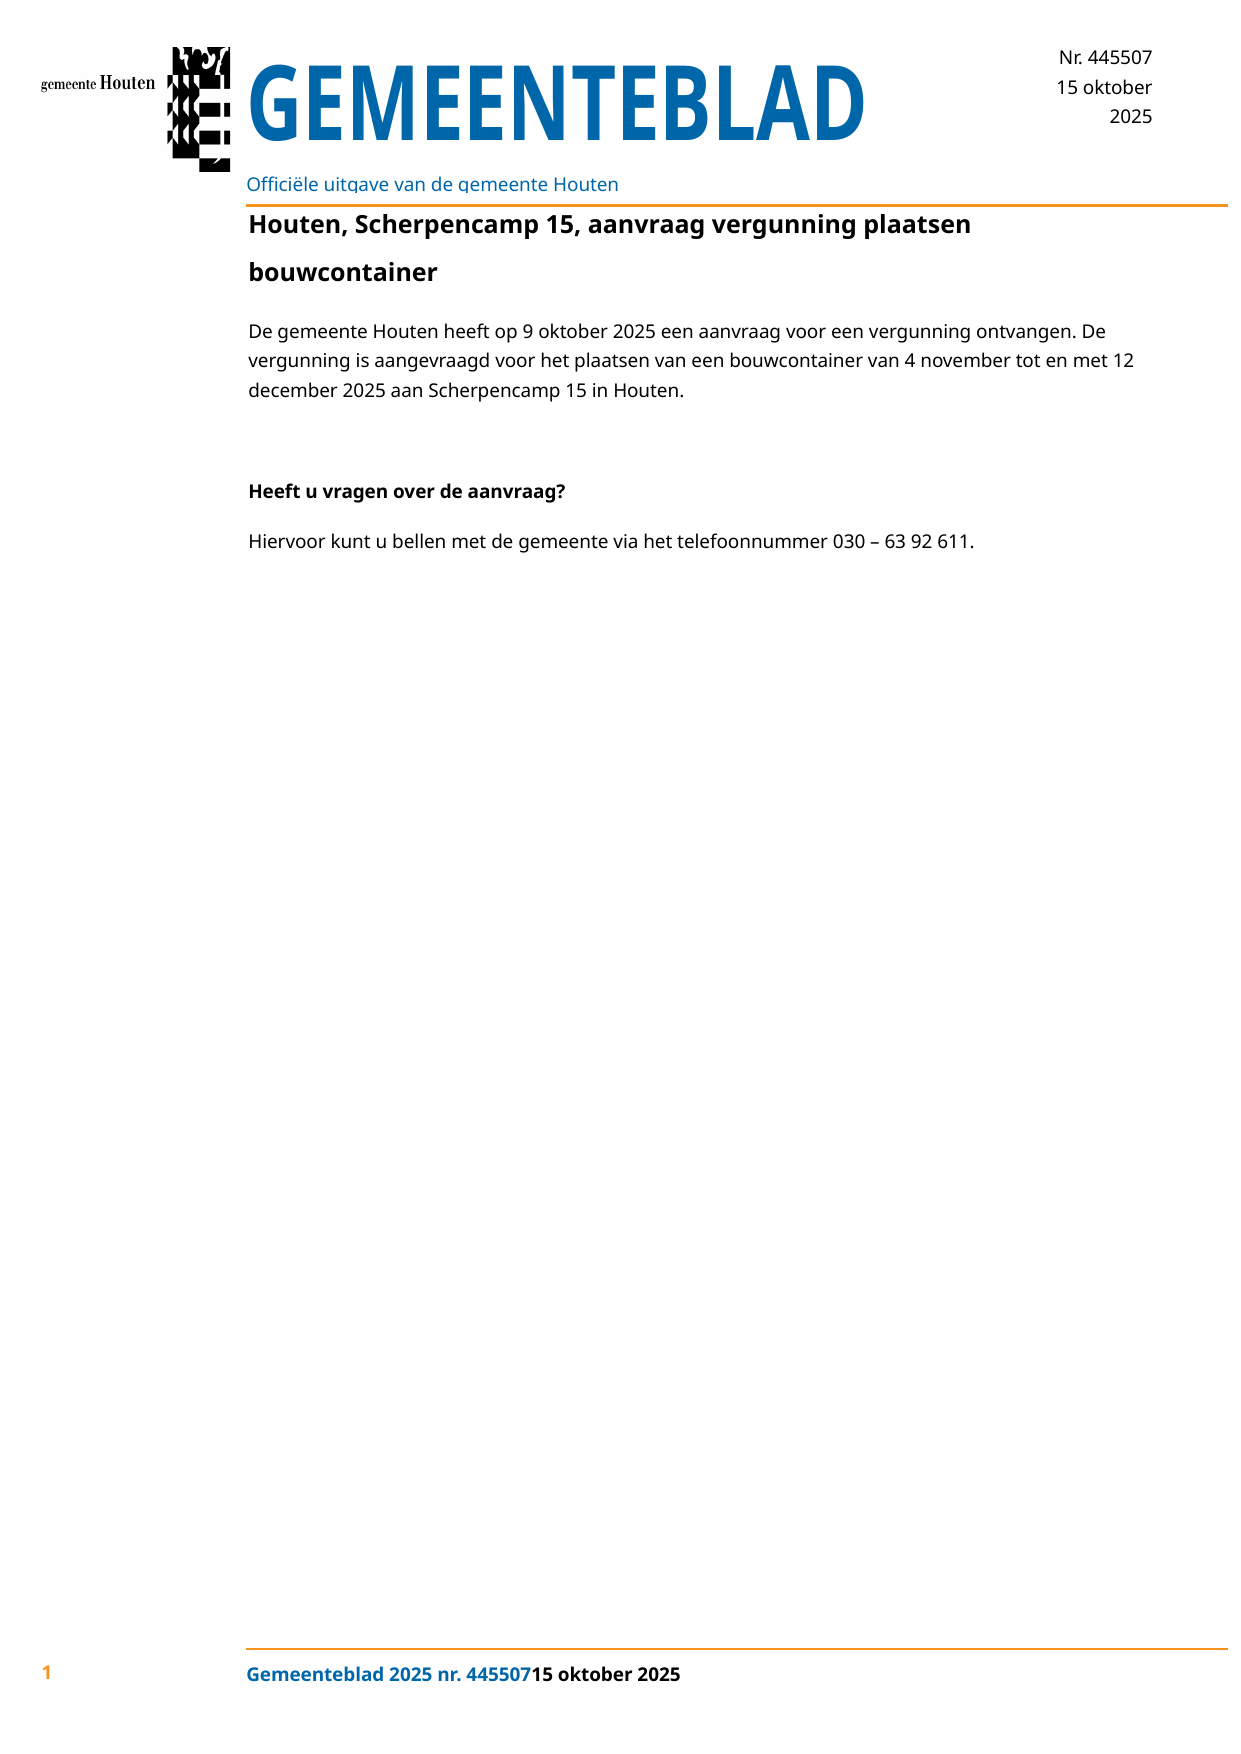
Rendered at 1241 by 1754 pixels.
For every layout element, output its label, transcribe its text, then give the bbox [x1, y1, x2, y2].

text De gemeente Houten heeft op 9 oktober 2025 een aanvraag voor een vergunning ontvangen. De vergunning is aangevraagd voor het plaatsen van een bouwcontainer van 4 november tot en met 12 december 2025 aan Scherpencamp 15 in Houten. [248, 318, 1152, 403]
text Houten, Scherpencamp 15, aanvraag vergunning plaatsen bouwcontainer [248, 207, 1152, 288]
text Heeft u vragen over de aanvraag? [248, 478, 1152, 504]
picture [41, 47, 231, 172]
text Hiervoor kunt u bellen met de gemeente via het telefoonnummer 030 – 63 92 611. [248, 528, 1152, 554]
